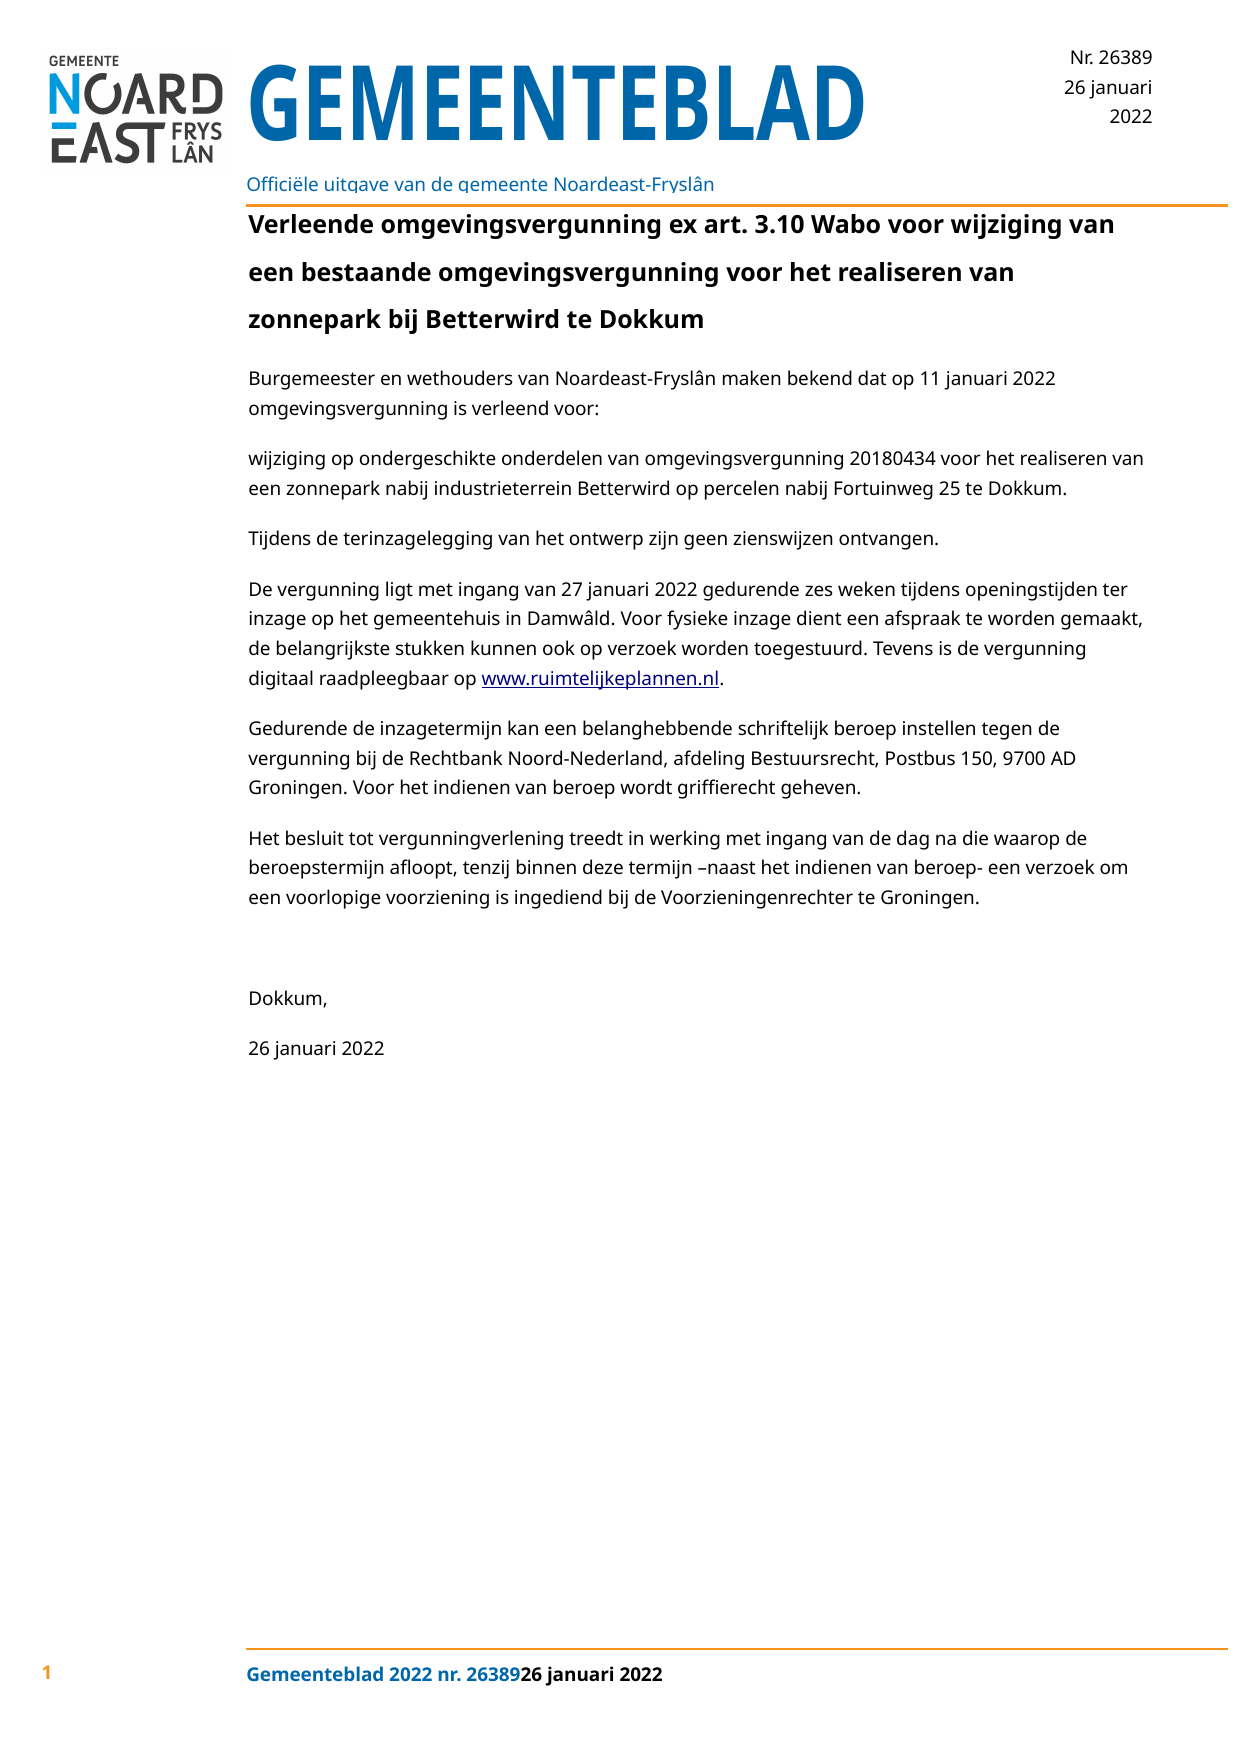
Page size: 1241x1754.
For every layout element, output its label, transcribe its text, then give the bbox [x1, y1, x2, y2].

text Burgemeester en wethouders van Noardeast-Fryslân maken bekend dat op 11 januari 2022 omgevingsvergunning is verleend voor: [248, 366, 1152, 421]
text Dokkum, [248, 985, 1152, 1010]
text wijziging op ondergeschikte onderdelen van omgevingsvergunning 20180434 voor het realiseren van een zonnepark nabij industrieterrein Betterwird op percelen nabij Fortuinweg 25 te Dokkum. [248, 446, 1152, 501]
text Verleende omgevingsvergunning ex art. 3.10 Wabo voor wijziging van een bestaande omgevingsvergunning voor het realiseren van zonnepark bij Betterwird te Dokkum [248, 207, 1152, 336]
text 26 januari 2022 [248, 1035, 1152, 1061]
text De vergunning ligt met ingang van 27 januari 2022 gedurende zes weken tijdens openingstijden ter inzage op het gemeentehuis in Damwâld. Voor fysieke inzage dient een afspraak te worden gemaakt, de belangrijkste stukken kunnen ook op verzoek worden toegestuurd. Tevens is de vergunning digitaal raadpleegbaar op www.ruimtelijkeplannen.nl. [248, 576, 1152, 690]
text Het besluit tot vergunningverlening treedt in werking met ingang van de dag na die waarop de beroepstermijn afloopt, tenzij binnen deze termijn –naast het indienen van beroep- een verzoek om een voorlopige voorziening is ingediend bij de Voorzieningenrechter te Groningen. [248, 825, 1152, 909]
text Tijdens de terinzagelegging van het ontwerp zijn geen zienswijzen ontvangen. [248, 526, 1152, 551]
text Gedurende de inzagetermijn kan een belanghebbende schriftelijk beroep instellen tegen de vergunning bij de Rechtbank Noord-Nederland, afdeling Bestuursrecht, Postbus 150, 9700 AD Groningen. Voor het indienen van beroep wordt griffierecht geheven. [248, 715, 1152, 800]
picture [41, 47, 231, 172]
